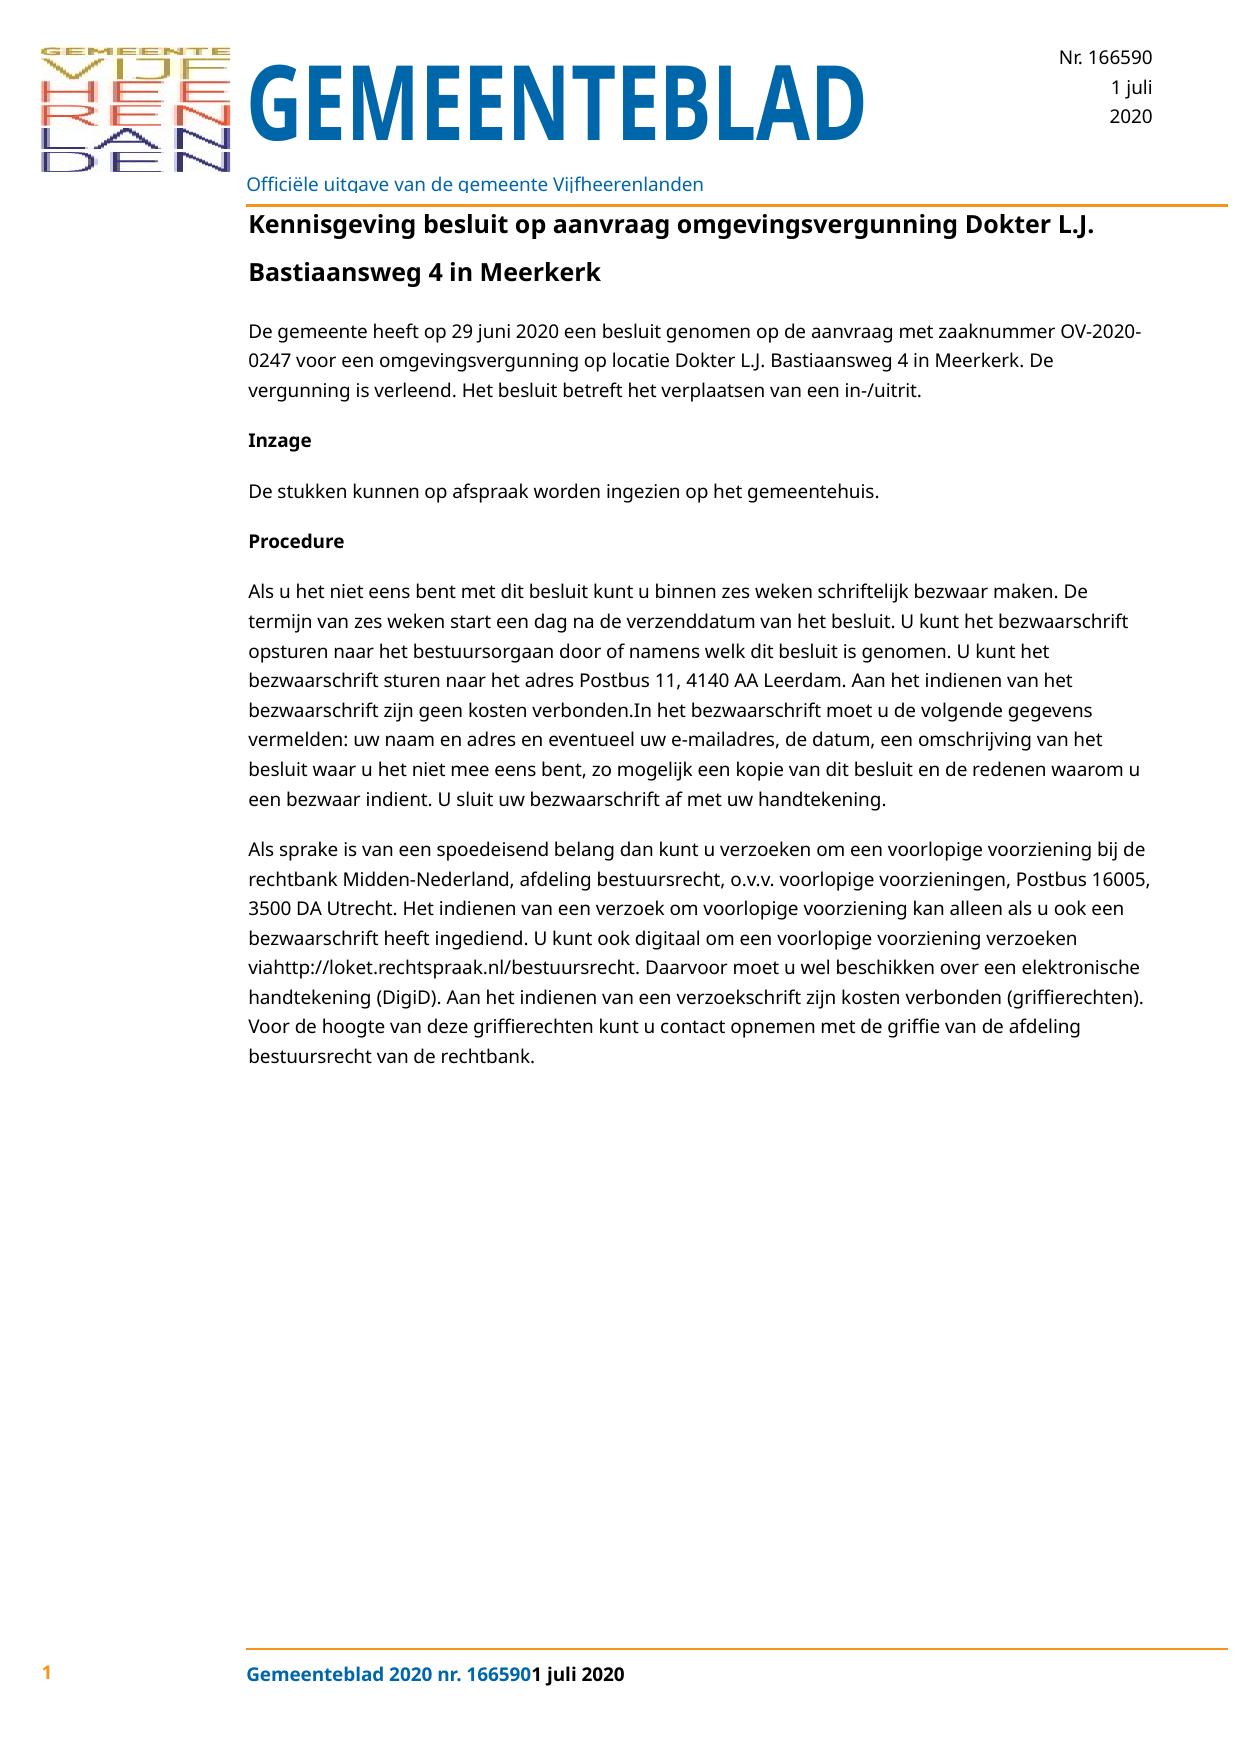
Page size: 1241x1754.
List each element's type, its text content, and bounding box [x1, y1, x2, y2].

text Inzage [248, 427, 1152, 453]
text Kennisgeving besluit op aanvraag omgevingsvergunning Dokter L.J. Bastiaansweg 4 in Meerkerk [248, 207, 1152, 288]
text De stukken kunnen op afspraak worden ingezien op het gemeentehuis. [248, 478, 1152, 504]
text Procedure [248, 528, 1152, 554]
picture [41, 47, 231, 172]
text Als u het niet eens bent met dit besluit kunt u binnen zes weken schriftelijk bezwaar maken. De termijn van zes weken start een dag na de verzenddatum van het besluit. U kunt het bezwaarschrift opsturen naar het bestuursorgaan door of namens welk dit besluit is genomen. U kunt het bezwaarschrift sturen naar het adres Postbus 11, 4140 AA Leerdam. Aan het indienen van het bezwaarschrift zijn geen kosten verbonden.In het bezwaarschrift moet u de volgende gegevens vermelden: uw naam en adres en eventueel uw e-mailadres, de datum, een omschrijving van het besluit waar u het niet mee eens bent, zo mogelijk een kopie van dit besluit en de redenen waarom u een bezwaar indient. U sluit uw bezwaarschrift af met uw handtekening. [248, 579, 1152, 812]
text De gemeente heeft op 29 juni 2020 een besluit genomen op de aanvraag met zaaknummer OV-2020-0247 voor een omgevingsvergunning op locatie Dokter L.J. Bastiaansweg 4 in Meerkerk. De vergunning is verleend. Het besluit betreft het verplaatsen van een in-/uitrit. [248, 318, 1152, 403]
text Als sprake is van een spoedeisend belang dan kunt u verzoeken om een voorlopige voorziening bij de rechtbank Midden-Nederland, afdeling bestuursrecht, o.v.v. voorlopige voorzieningen, Postbus 16005, 3500 DA Utrecht. Het indienen van een verzoek om voorlopige voorziening kan alleen als u ook een bezwaarschrift heeft ingediend. U kunt ook digitaal om een voorlopige voorziening verzoeken viahttp://loket.rechtspraak.nl/bestuursrecht. Daarvoor moet u wel beschikken over een elektronische handtekening (DigiD). Aan het indienen van een verzoekschrift zijn kosten verbonden (griffierechten). Voor de hoogte van deze griffierechten kunt u contact opnemen met de griffie van de afdeling bestuursrecht van de rechtbank. [248, 836, 1152, 1069]
